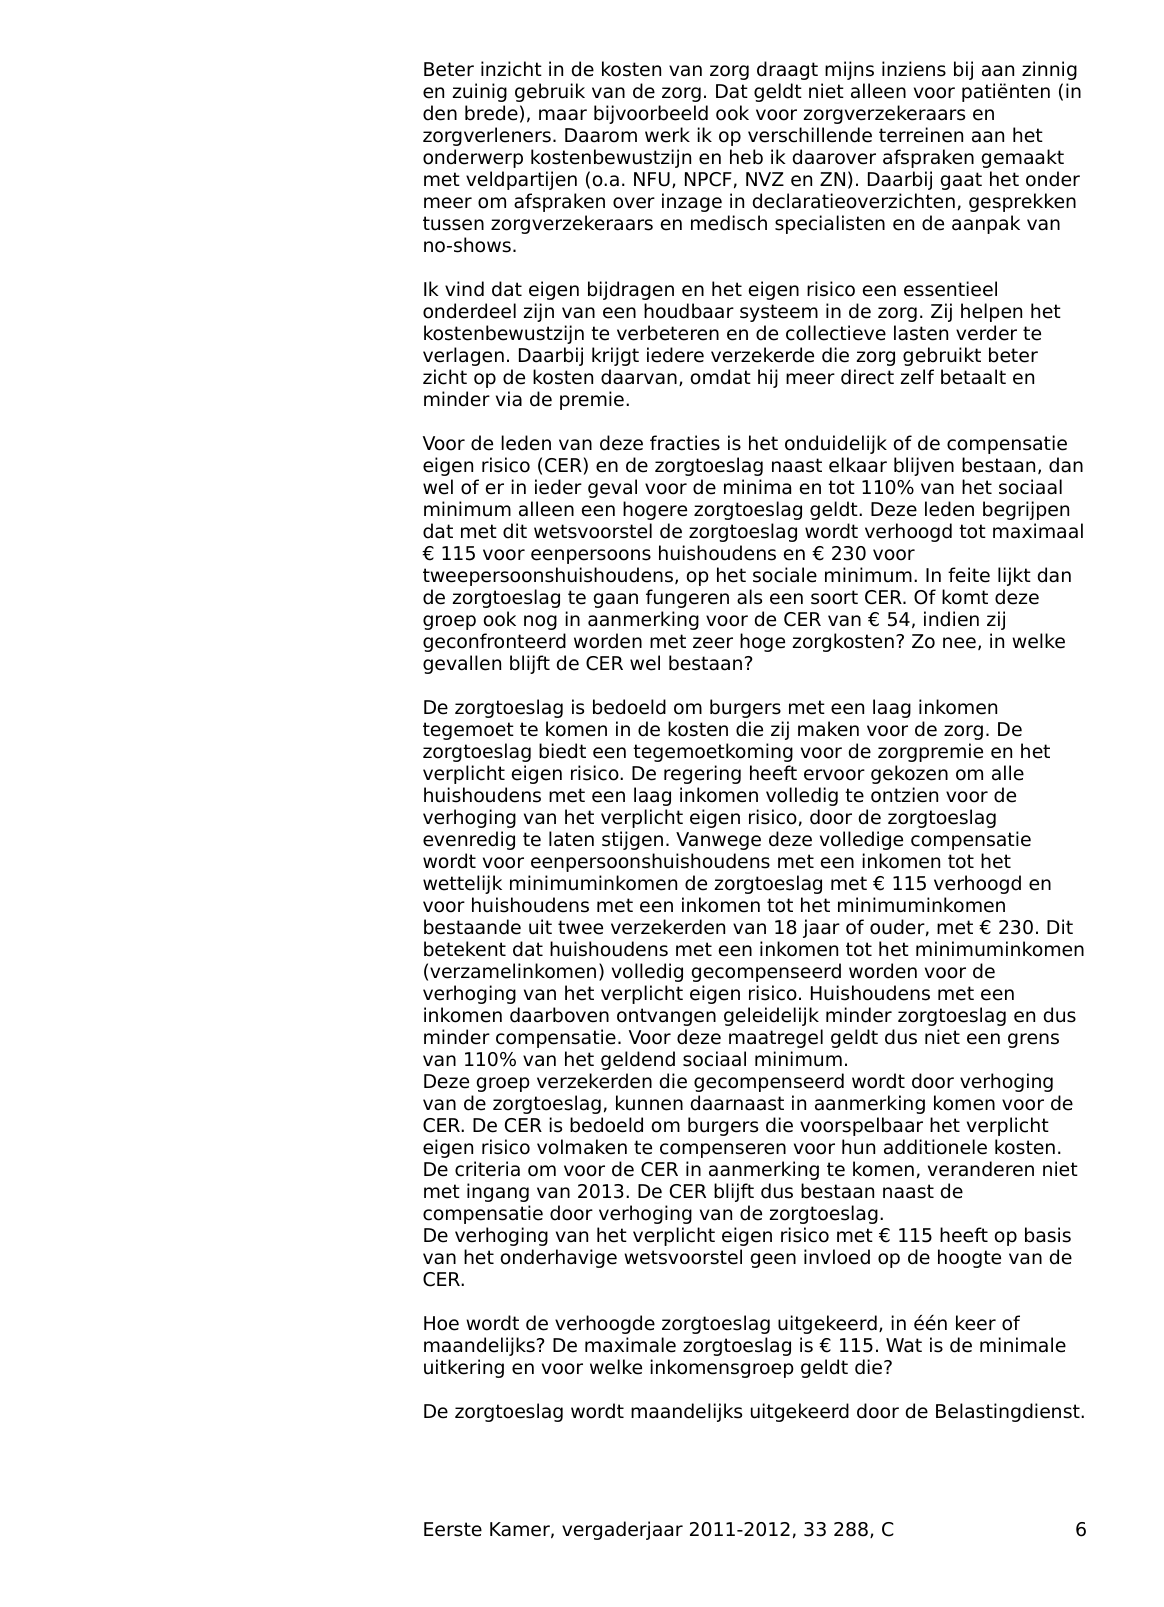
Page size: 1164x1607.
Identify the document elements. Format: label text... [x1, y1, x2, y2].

text Voor de leden van deze fracties is het onduidelijk of de compensatie eigen risico (CER) en de zorgtoeslag naast elkaar blijven bestaan, dan wel of er in ieder geval voor de minima en tot 110% van het sociaal minimum alleen een hogere zorgtoeslag geldt. Deze leden begrijpen dat met dit wetsvoorstel de zorgtoeslag wordt verhoogd tot maximaal € 115 voor eenpersoons huishoudens en € 230 voor tweepersoonshuishoudens, op het sociale minimum. In feite lijkt dan de zorgtoeslag te gaan fungeren als een soort CER. Of komt deze groep ook nog in aanmerking voor de CER van € 54, indien zij geconfronteerd worden met zeer hoge zorgkosten? Zo nee, in welke gevallen blijft de CER wel bestaan? [422, 433, 1087, 675]
text De zorgtoeslag wordt maandelijks uitgekeerd door de Belastingdienst. [422, 1401, 1087, 1423]
text Beter inzicht in de kosten van zorg draagt mijns inziens bij aan zinnig en zuinig gebruik van de zorg. Dat geldt niet alleen voor patiënten (in den brede), maar bijvoorbeeld ook voor zorgverzekeraars en zorgverleners. Daarom werk ik op verschillende terreinen aan het onderwerp kostenbewustzijn en heb ik daarover afspraken gemaakt met veldpartijen (o.a. NFU, NPCF, NVZ en ZN). Daarbij gaat het onder meer om afspraken over inzage in declaratieoverzichten, gesprekken tussen zorgverzekeraars en medisch specialisten en de aanpak van no-shows. [422, 59, 1087, 257]
text De verhoging van het verplicht eigen risico met € 115 heeft op basis van het onderhavige wetsvoorstel geen invloed op de hoogte van de CER. [422, 1224, 1087, 1291]
text Ik vind dat eigen bijdragen en het eigen risico een essentieel onderdeel zijn van een houdbaar systeem in de zorg. Zij helpen het kostenbewustzijn te verbeteren en de collectieve lasten verder te verlagen. Daarbij krijgt iedere verzekerde die zorg gebruikt beter zicht op de kosten daarvan, omdat hij meer direct zelf betaalt en minder via de premie. [422, 279, 1087, 411]
text De zorgtoeslag is bedoeld om burgers met een laag inkomen tegemoet te komen in de kosten die zij maken voor de zorg. De zorgtoeslag biedt een tegemoetkoming voor de zorgpremie en het verplicht eigen risico. De regering heeft ervoor gekozen om alle huishoudens met een laag inkomen volledig te ontzien voor de verhoging van het verplicht eigen risico, door de zorgtoeslag evenredig te laten stijgen. Vanwege deze volledige compensatie wordt voor eenpersoonshuishoudens met een inkomen tot het wettelijk minimuminkomen de zorgtoeslag met € 115 verhoogd en voor huishoudens met een inkomen tot het minimuminkomen bestaande uit twee verzekerden van 18 jaar of ouder, met € 230. Dit betekent dat huishoudens met een inkomen tot het minimuminkomen (verzamelinkomen) volledig gecompenseerd worden voor de verhoging van het verplicht eigen risico. Huishoudens met een inkomen daarboven ontvangen geleidelijk minder zorgtoeslag en dus minder compensatie. Voor deze maatregel geldt dus niet een grens van 110% van het geldend sociaal minimum. [422, 697, 1087, 1071]
text Deze groep verzekerden die gecompenseerd wordt door verhoging van de zorgtoeslag, kunnen daarnaast in aanmerking komen voor de CER. De CER is bedoeld om burgers die voorspelbaar het verplicht eigen risico volmaken te compenseren voor hun additionele kosten. De criteria om voor de CER in aanmerking te komen, veranderen niet met ingang van 2013. De CER blijft dus bestaan naast de compensatie door verhoging van de zorgtoeslag. [422, 1071, 1087, 1224]
text Hoe wordt de verhoogde zorgtoeslag uitgekeerd, in één keer of maandelijks? De maximale zorgtoeslag is € 115. Wat is de minimale uitkering en voor welke inkomensgroep geldt die? [422, 1313, 1087, 1379]
